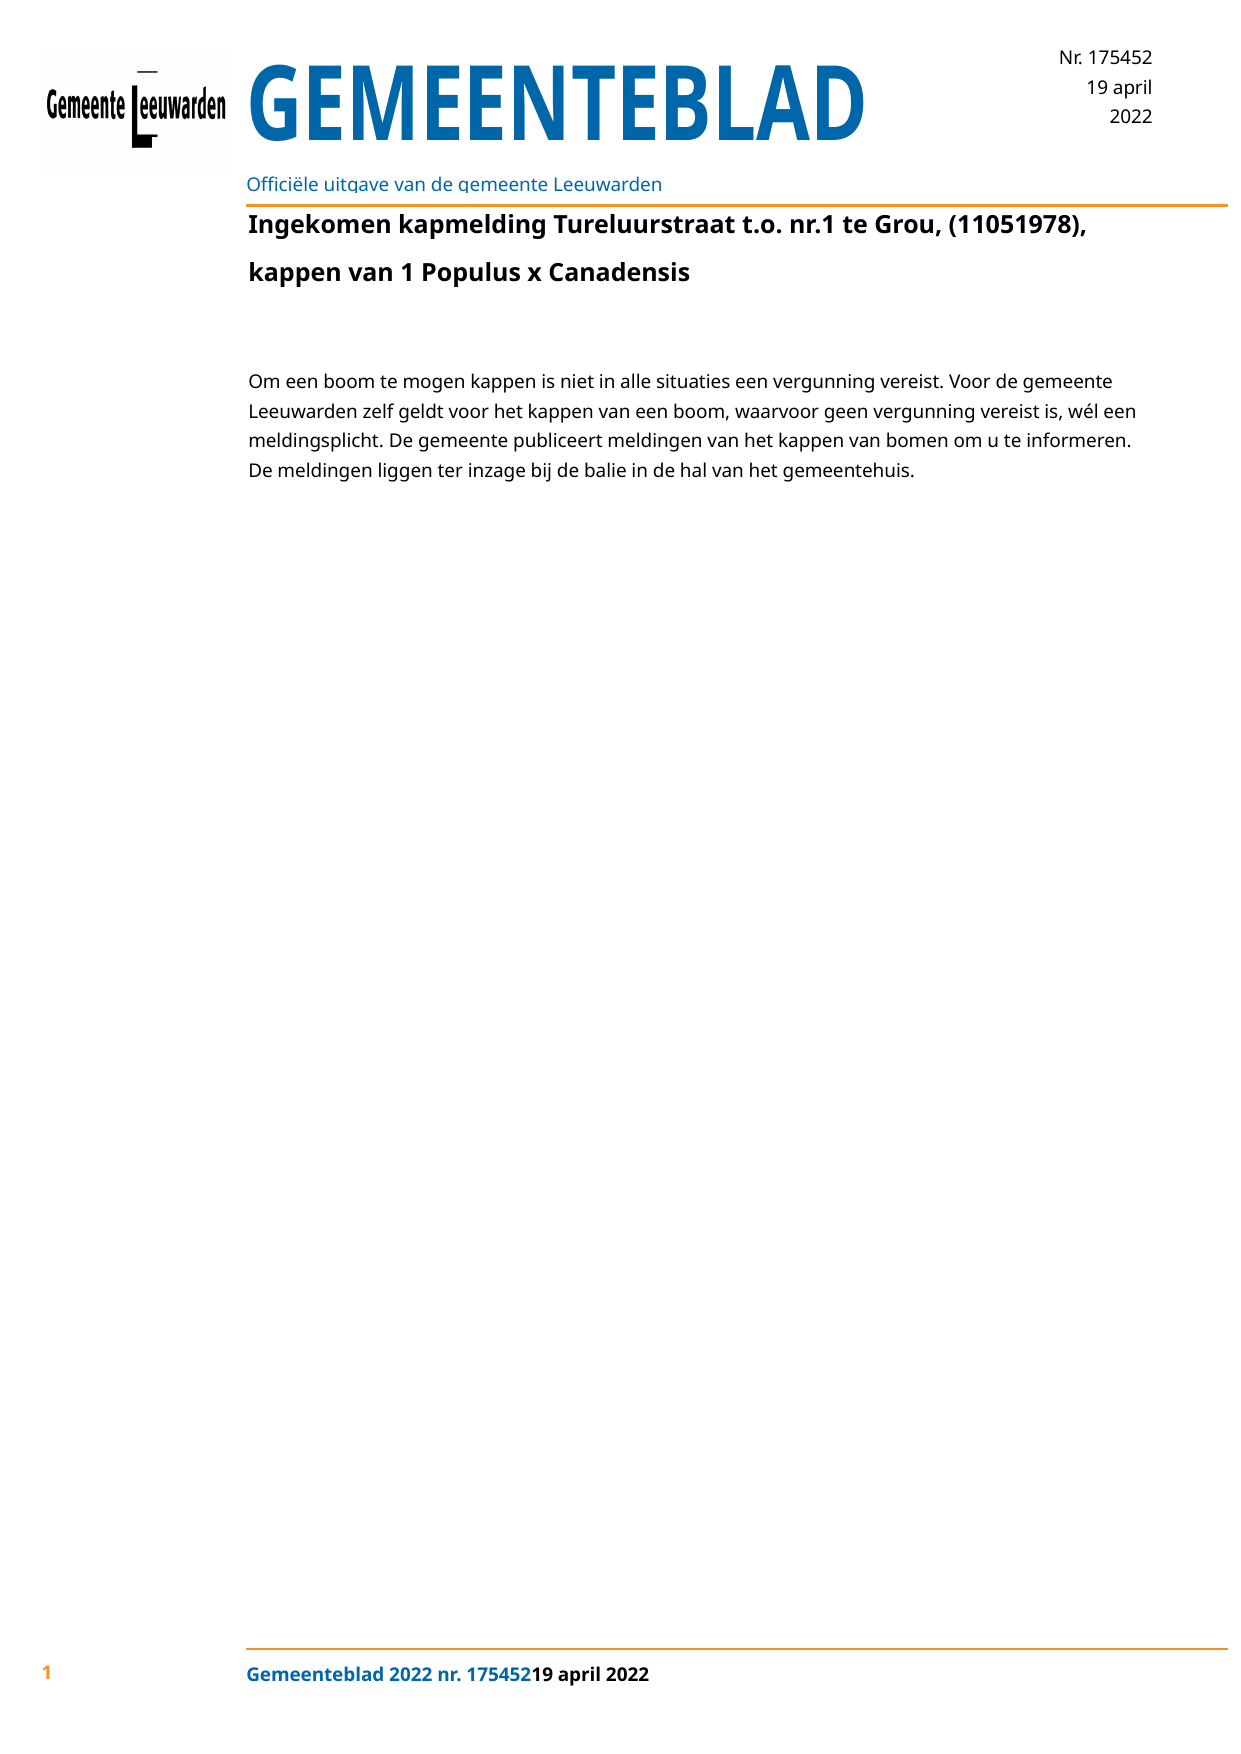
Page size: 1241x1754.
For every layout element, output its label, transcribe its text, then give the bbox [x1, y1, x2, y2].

text Ingekomen kapmelding Tureluurstraat t.o. nr.1 te Grou, (11051978), kappen van 1 Populus x Canadensis [248, 207, 1152, 288]
picture [41, 47, 231, 172]
text Om een boom te mogen kappen is niet in alle situaties een vergunning vereist. Voor de gemeente Leeuwarden zelf geldt voor het kappen van een boom, waarvoor geen vergunning vereist is, wél een meldingsplicht. De gemeente publiceert meldingen van het kappen van bomen om u te informeren. De meldingen liggen ter inzage bij de balie in de hal van het gemeentehuis. [248, 368, 1152, 483]
